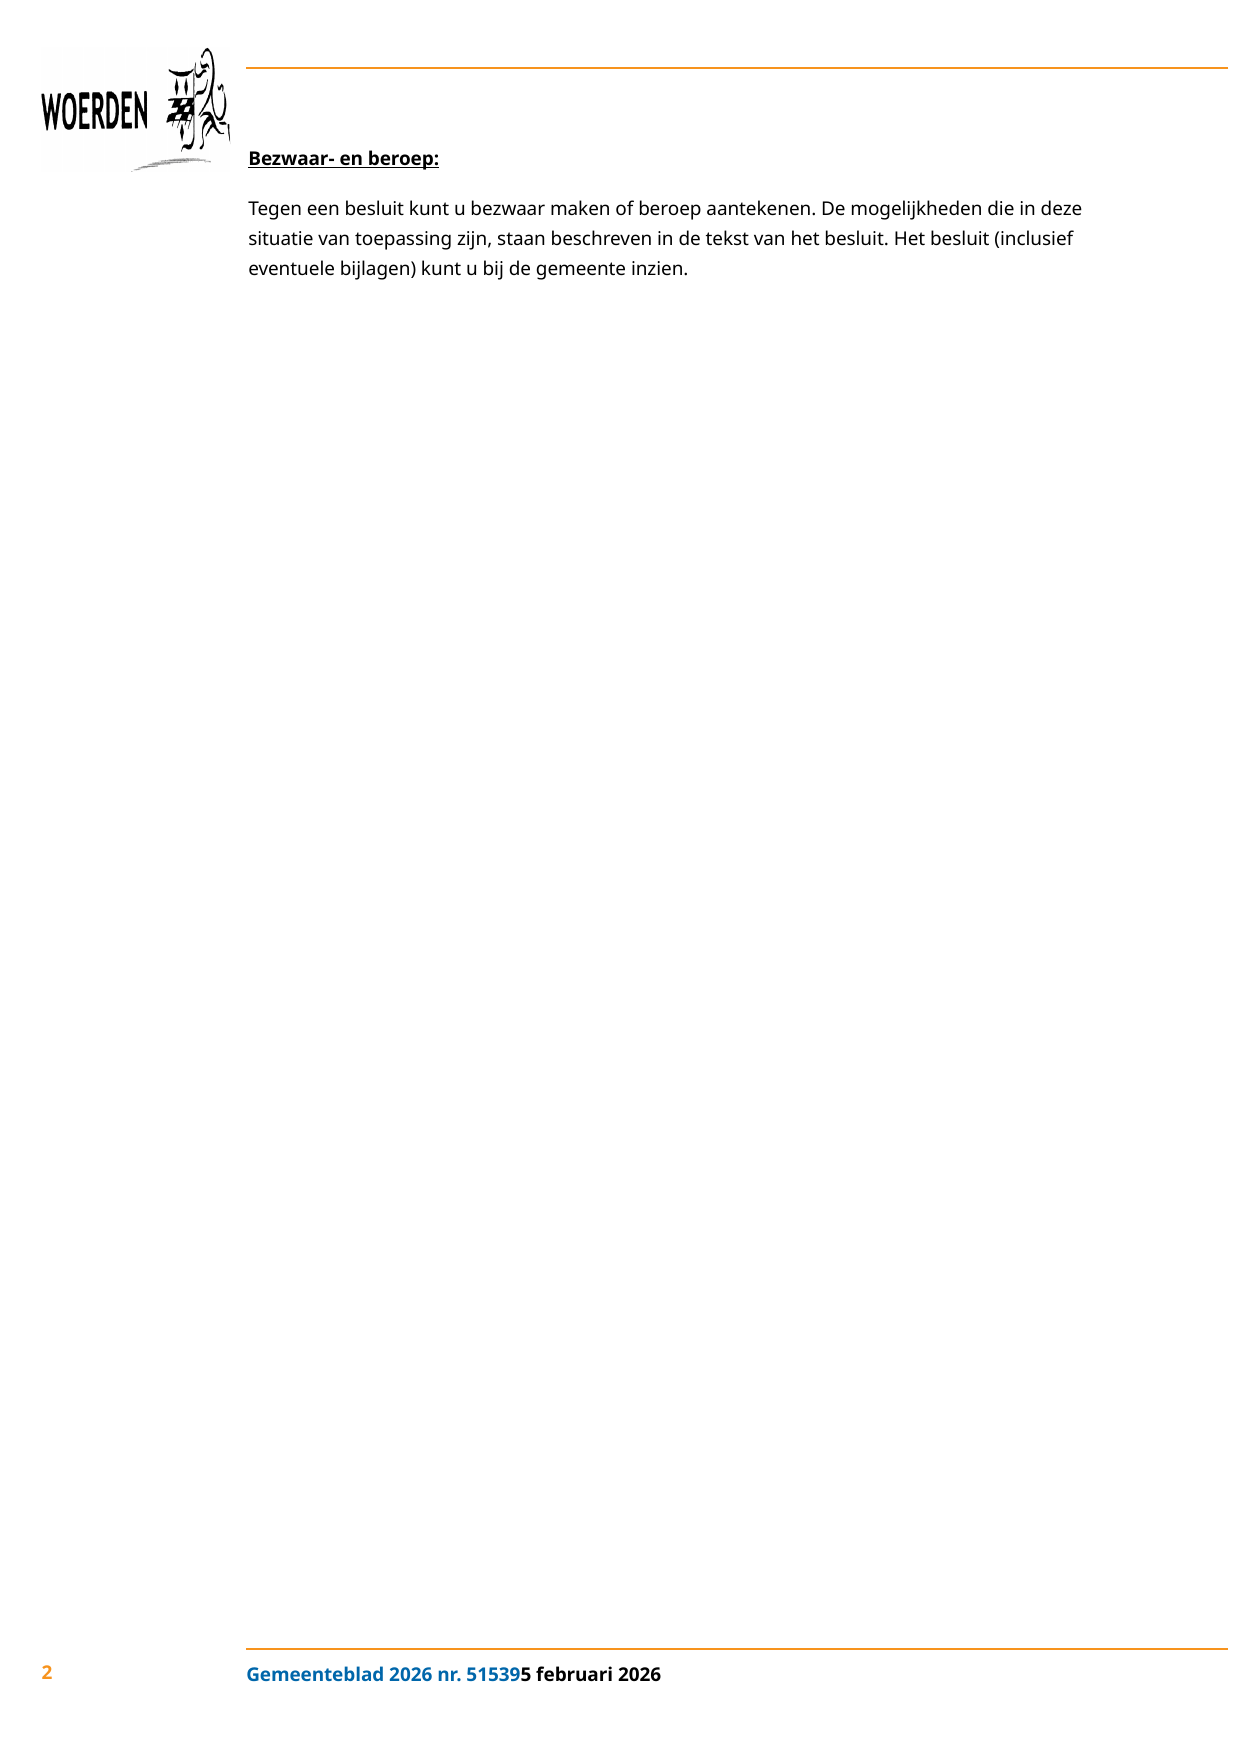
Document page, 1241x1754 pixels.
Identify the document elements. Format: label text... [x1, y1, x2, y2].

picture [41, 47, 231, 172]
text Bezwaar- en beroep: [248, 145, 1152, 171]
text Tegen een besluit kunt u bezwaar maken of beroep aantekenen. De mogelijkheden die in deze situatie van toepassing zijn, staan beschreven in de tekst van het besluit. Het besluit (inclusief eventuele bijlagen) kunt u bij de gemeente inzien. [248, 196, 1152, 281]
